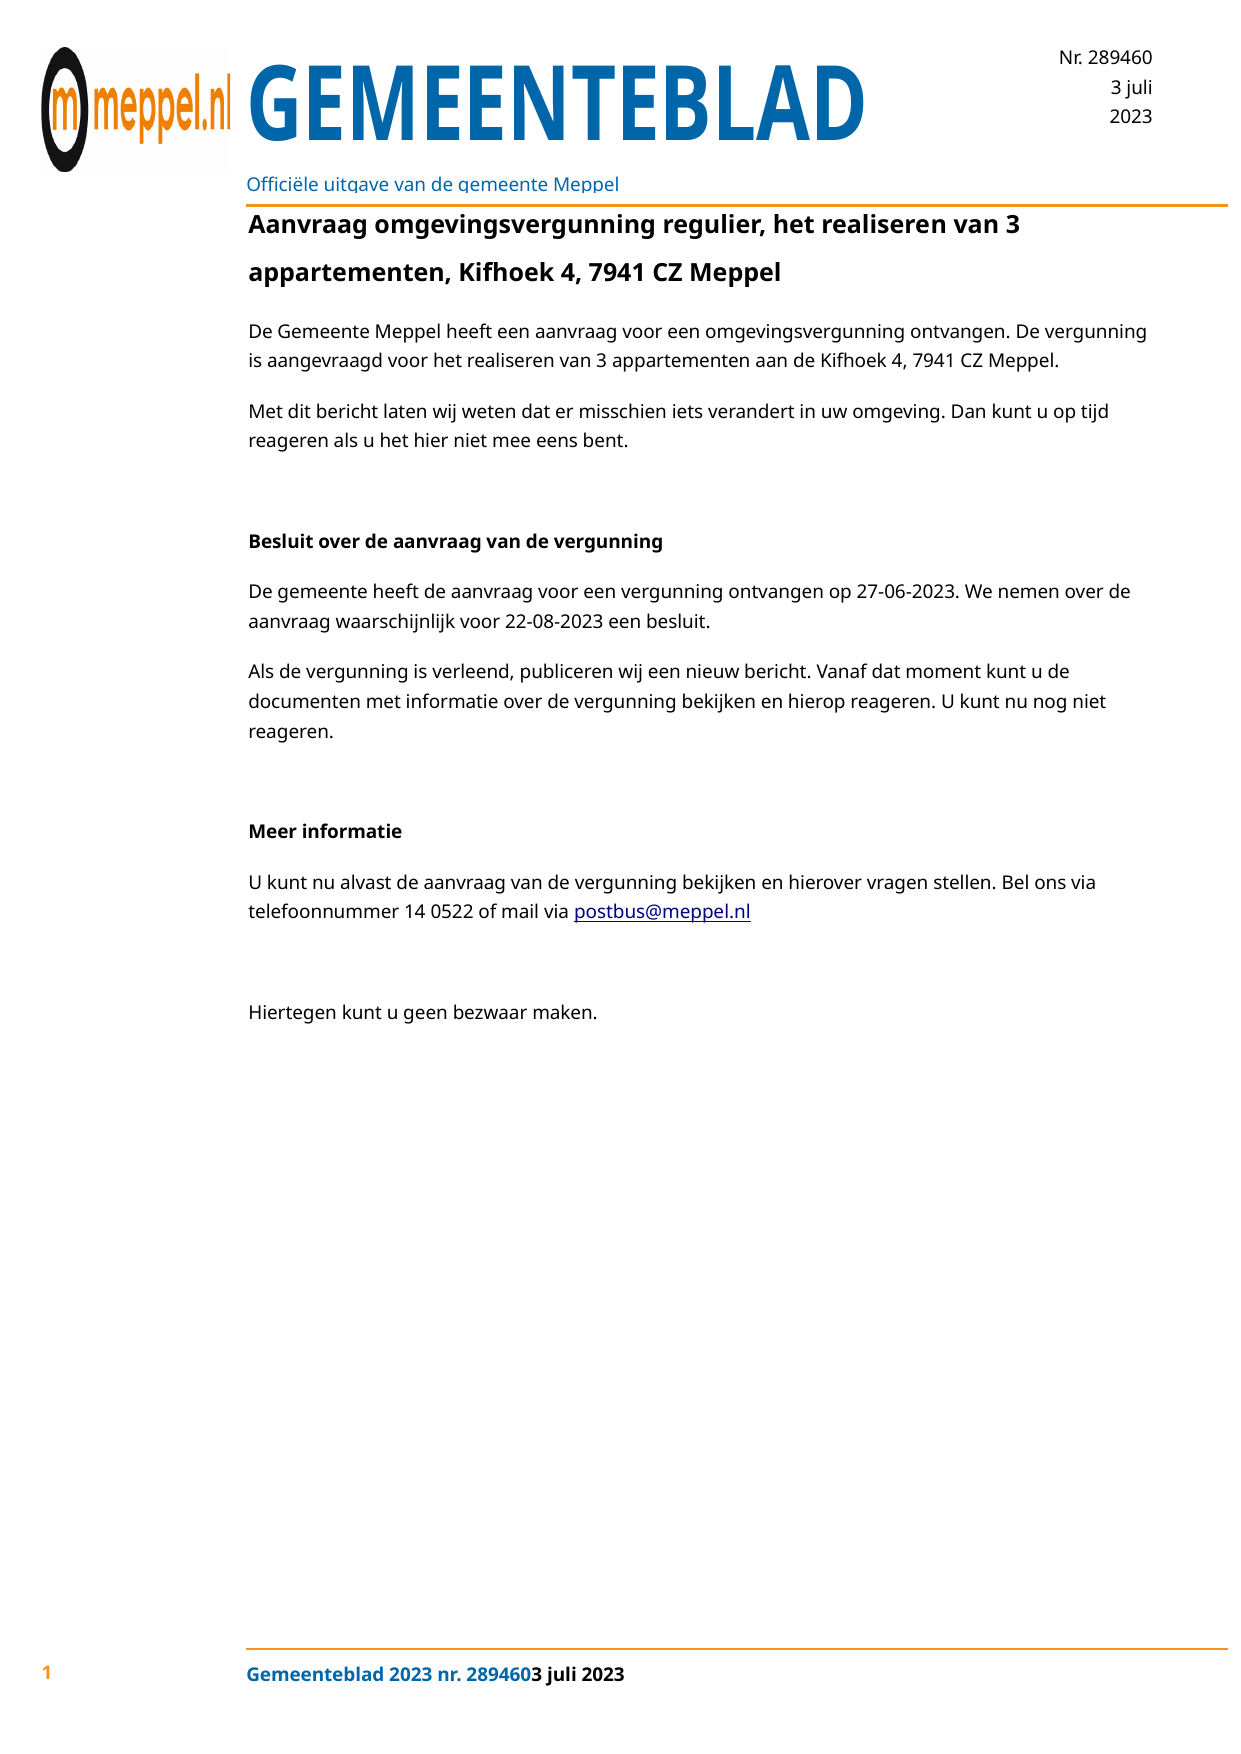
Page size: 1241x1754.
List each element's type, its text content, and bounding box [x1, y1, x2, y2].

text Besluit over de aanvraag van de vergunning [248, 528, 1152, 554]
text Meer informatie [248, 819, 1152, 844]
text De Gemeente Meppel heeft een aanvraag voor een omgevingsvergunning ontvangen. De vergunning is aangevraagd voor het realisere­n van 3 apparteme­nten aan de Kifhoek 4, 7941 CZ Meppel. [248, 318, 1152, 373]
picture [41, 47, 231, 172]
text Als de vergunning is verleend, publiceren wij een nieuw bericht. Vanaf dat moment kunt u de documenten met informatie over de vergunning bekijken en hierop reageren. U kunt nu nog niet reageren. [248, 659, 1152, 744]
text Met dit bericht laten wij weten dat er misschien iets verandert in uw omgeving. Dan kunt u op tijd reageren als u het hier niet mee eens bent. [248, 398, 1152, 453]
text Aanvraag omgevingsvergunning regulier, het realisere­n van 3 apparteme­nten, Kifhoek 4, 7941 CZ Meppel [248, 207, 1152, 288]
text De gemeente heeft de aanvraag voor een vergunning ontvangen op 27-06-2023. We nemen over de aanvraag waarschijnlijk voor 22-08-2023 een besluit. [248, 579, 1152, 634]
text Hiertegen kunt u geen bezwaar maken. [248, 999, 1152, 1025]
text U kunt nu alvast de aanvraag van de vergunning bekijken en hierover vragen stellen. Bel ons via telefoonnummer 14 0522 of mail via postbus@meppel.nl [248, 869, 1152, 924]
